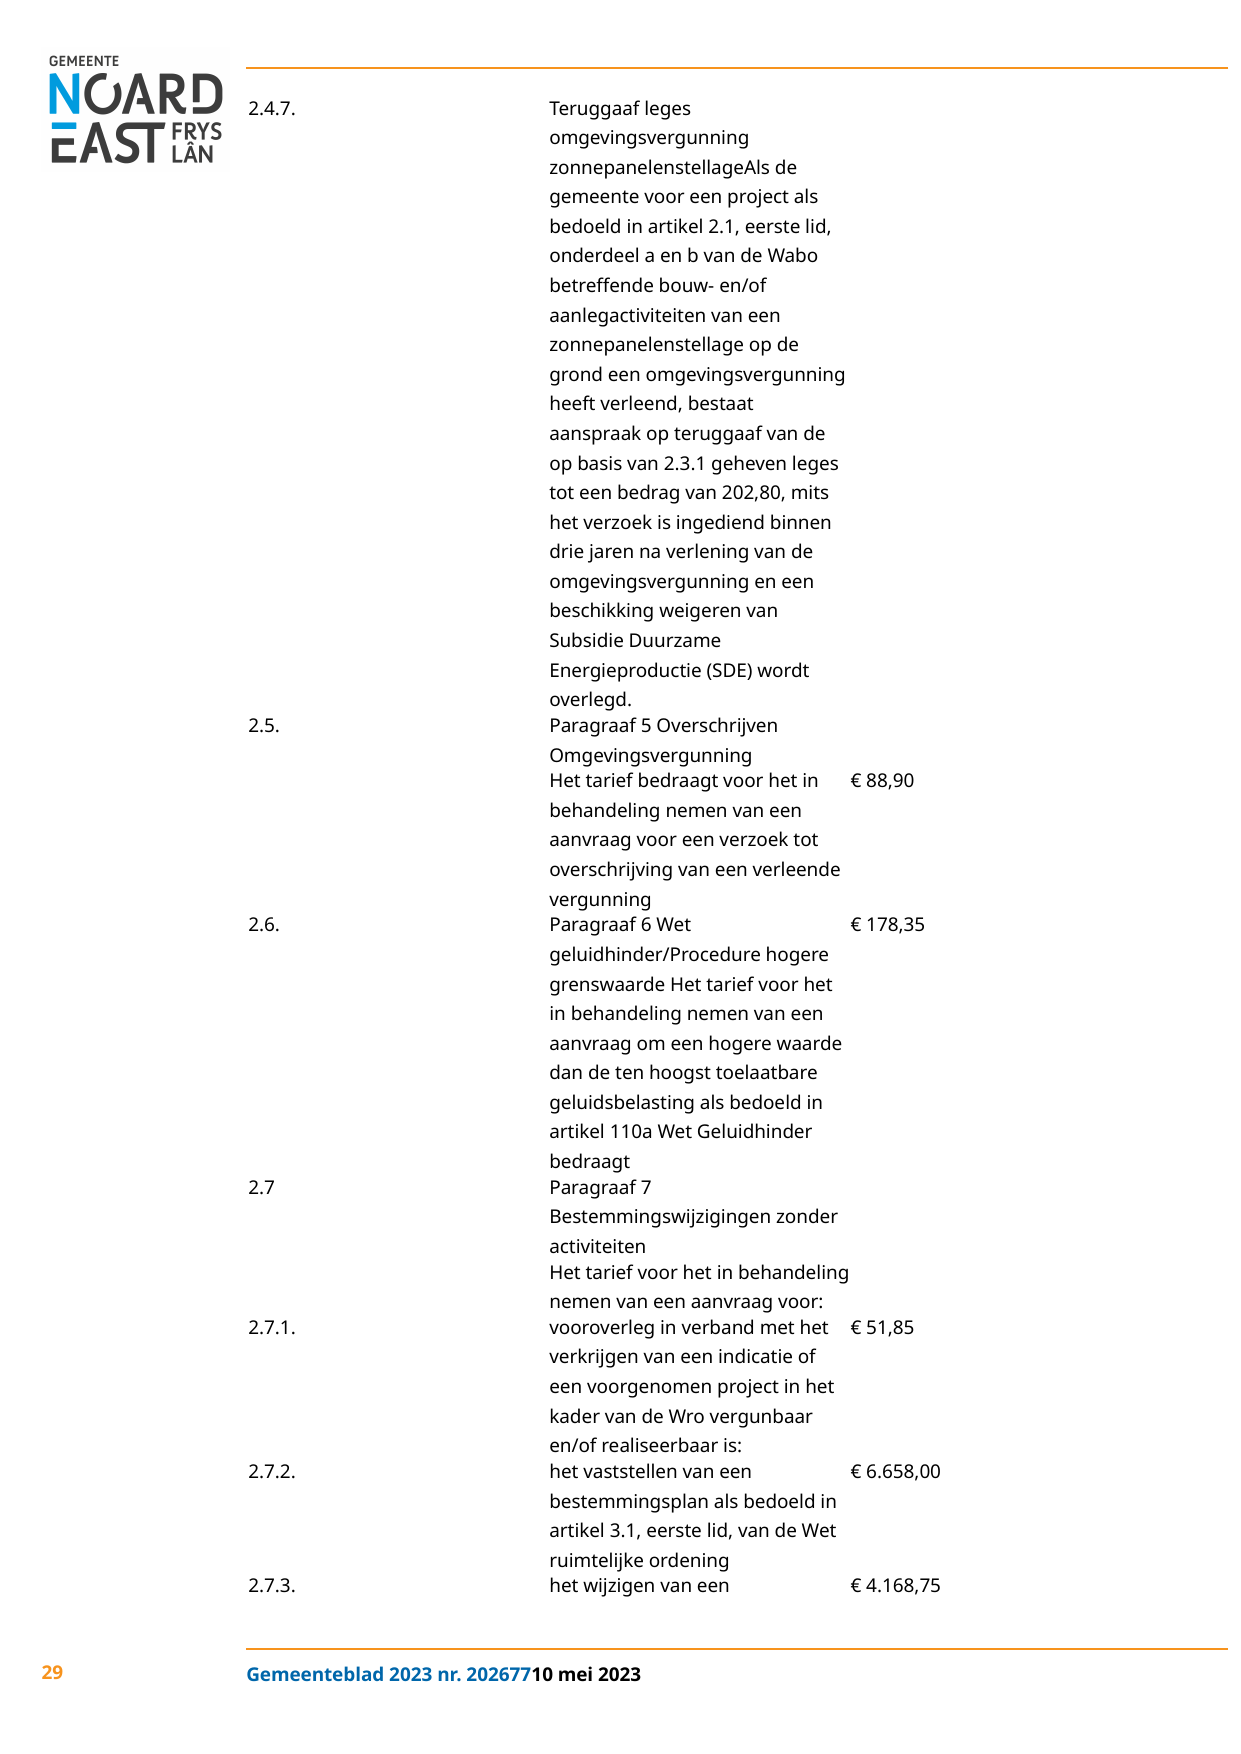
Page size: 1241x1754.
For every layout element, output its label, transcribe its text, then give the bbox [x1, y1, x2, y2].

table_cell 2.7.1. [248, 1314, 549, 1458]
table_cell Teruggaaf leges omgevingsvergunning zonnepanelenstellageAls de gemeente voor een project als bedoeld in artikel 2.1, eerste lid, onderdeel a en b van de Wabo betreffende bouw- en/of aanlegactiviteiten van een zonnepanelenstellage op de grond een omgevingsvergunning heeft verleend, bestaat aanspraak op teruggaaf van de op basis van 2.3.1 geheven leges tot een bedrag van 202,80, mits het verzoek is ingediend binnen drie jaren na verlening van de omgevingsvergunning en een beschikking weigeren van Subsidie Duurzame Energieproductie (SDE) wordt overlegd. [549, 95, 850, 712]
table_cell € 4.168,75 [850, 1573, 1152, 1598]
table_cell Paragraaf 7 Bestemmingswijzigingen zonder activiteiten [549, 1174, 850, 1259]
table_cell 2.7.3. [248, 1573, 549, 1598]
table_cell 2.4.7. [248, 95, 549, 712]
table_cell 2.5. [248, 712, 549, 767]
table_cell [850, 95, 1152, 712]
table_cell [850, 1259, 1152, 1314]
table_cell € 178,35 [850, 912, 1152, 1174]
table_cell Paragraaf 6 Wet geluidhinder/Procedure hogere grenswaarde Het tarief voor het in behandeling nemen van een aanvraag om een hogere waarde dan de ten hoogst toelaatbare geluidsbelasting als bedoeld in artikel 110a Wet Geluidhinder bedraagt [549, 912, 850, 1174]
table_cell [850, 712, 1152, 767]
table_cell 2.6. [248, 912, 549, 1174]
picture [41, 47, 231, 172]
table_cell € 6.658,00 [850, 1458, 1152, 1573]
table_cell € 51,85 [850, 1314, 1152, 1458]
table_cell € 88,90 [850, 768, 1152, 912]
table_cell Paragraaf 5 Overschrijven Omgevingsvergunning [549, 712, 850, 767]
table_cell het wijzigen van een [549, 1573, 850, 1598]
table_cell Het tarief voor het in behandeling nemen van een aanvraag voor: [549, 1259, 850, 1314]
table_cell 2.7 [248, 1174, 549, 1259]
table_cell [850, 1174, 1152, 1259]
table_cell Het tarief bedraagt voor het in behandeling nemen van een aanvraag voor een verzoek tot overschrijving van een verleende vergunning [549, 768, 850, 912]
table_cell het vaststellen van een bestemmingsplan als bedoeld in artikel 3.1, eerste lid, van de Wet ruimtelijke ordening [549, 1458, 850, 1573]
table_cell [248, 1259, 549, 1314]
table_cell 2.7.2. [248, 1458, 549, 1573]
table_cell vooroverleg in verband met het verkrijgen van een indicatie of een voorgenomen project in het kader van de Wro vergunbaar en/of realiseerbaar is: [549, 1314, 850, 1458]
table_cell [248, 768, 549, 912]
